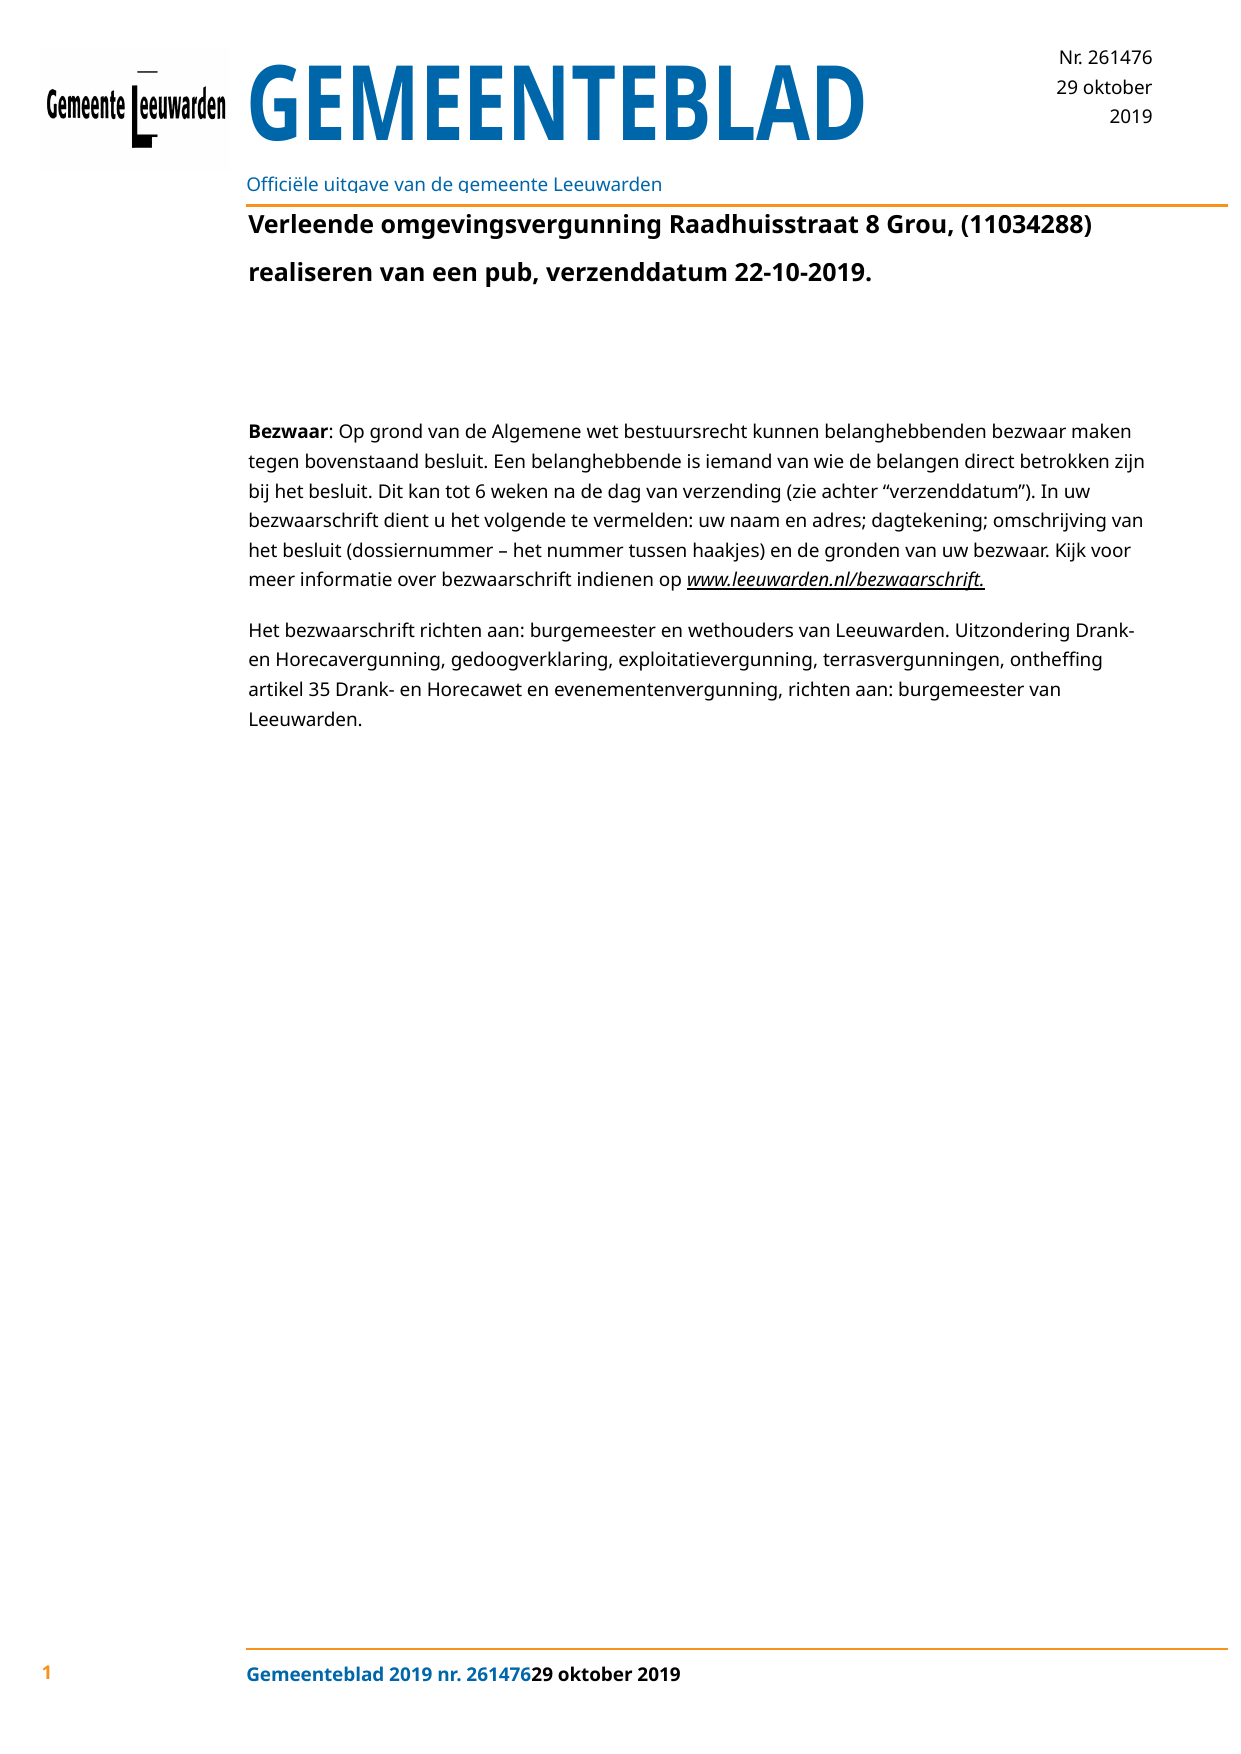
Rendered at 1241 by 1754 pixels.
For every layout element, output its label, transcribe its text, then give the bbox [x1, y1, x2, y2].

text Bezwaar: Op grond van de Algemene wet bestuursrecht kunnen belanghebbenden bezwaar maken tegen bovenstaand besluit. Een belanghebbende is iemand van wie de belangen direct betrokken zijn bij het besluit. Dit kan tot 6 weken na de dag van verzending (zie achter “verzenddatum”). In uw bezwaarschrift dient u het volgende te vermelden: uw naam en adres; dagtekening; omschrijving van het besluit (dossiernummer – het nummer tussen haakjes) en de gronden van uw bezwaar. Kijk voor meer informatie over bezwaarschrift indienen op www.leeuwarden.nl/bezwaarschrift. [248, 419, 1152, 592]
picture [41, 47, 231, 172]
text Het bezwaarschrift richten aan: burgemeester en wethouders van Leeuwarden. Uitzondering Drank- en Horecavergunning, gedoogverklaring, exploitatievergunning, terrasvergunningen, ontheffing artikel 35 Drank- en Horecawet en evenementenvergunning, richten aan: burgemeester van Leeuwarden. [248, 617, 1152, 732]
text Verleende omgevingsvergunning Raadhuisstraat 8 Grou, (11034288) realiseren van een pub, verzenddatum 22-10-2019. [248, 207, 1152, 288]
